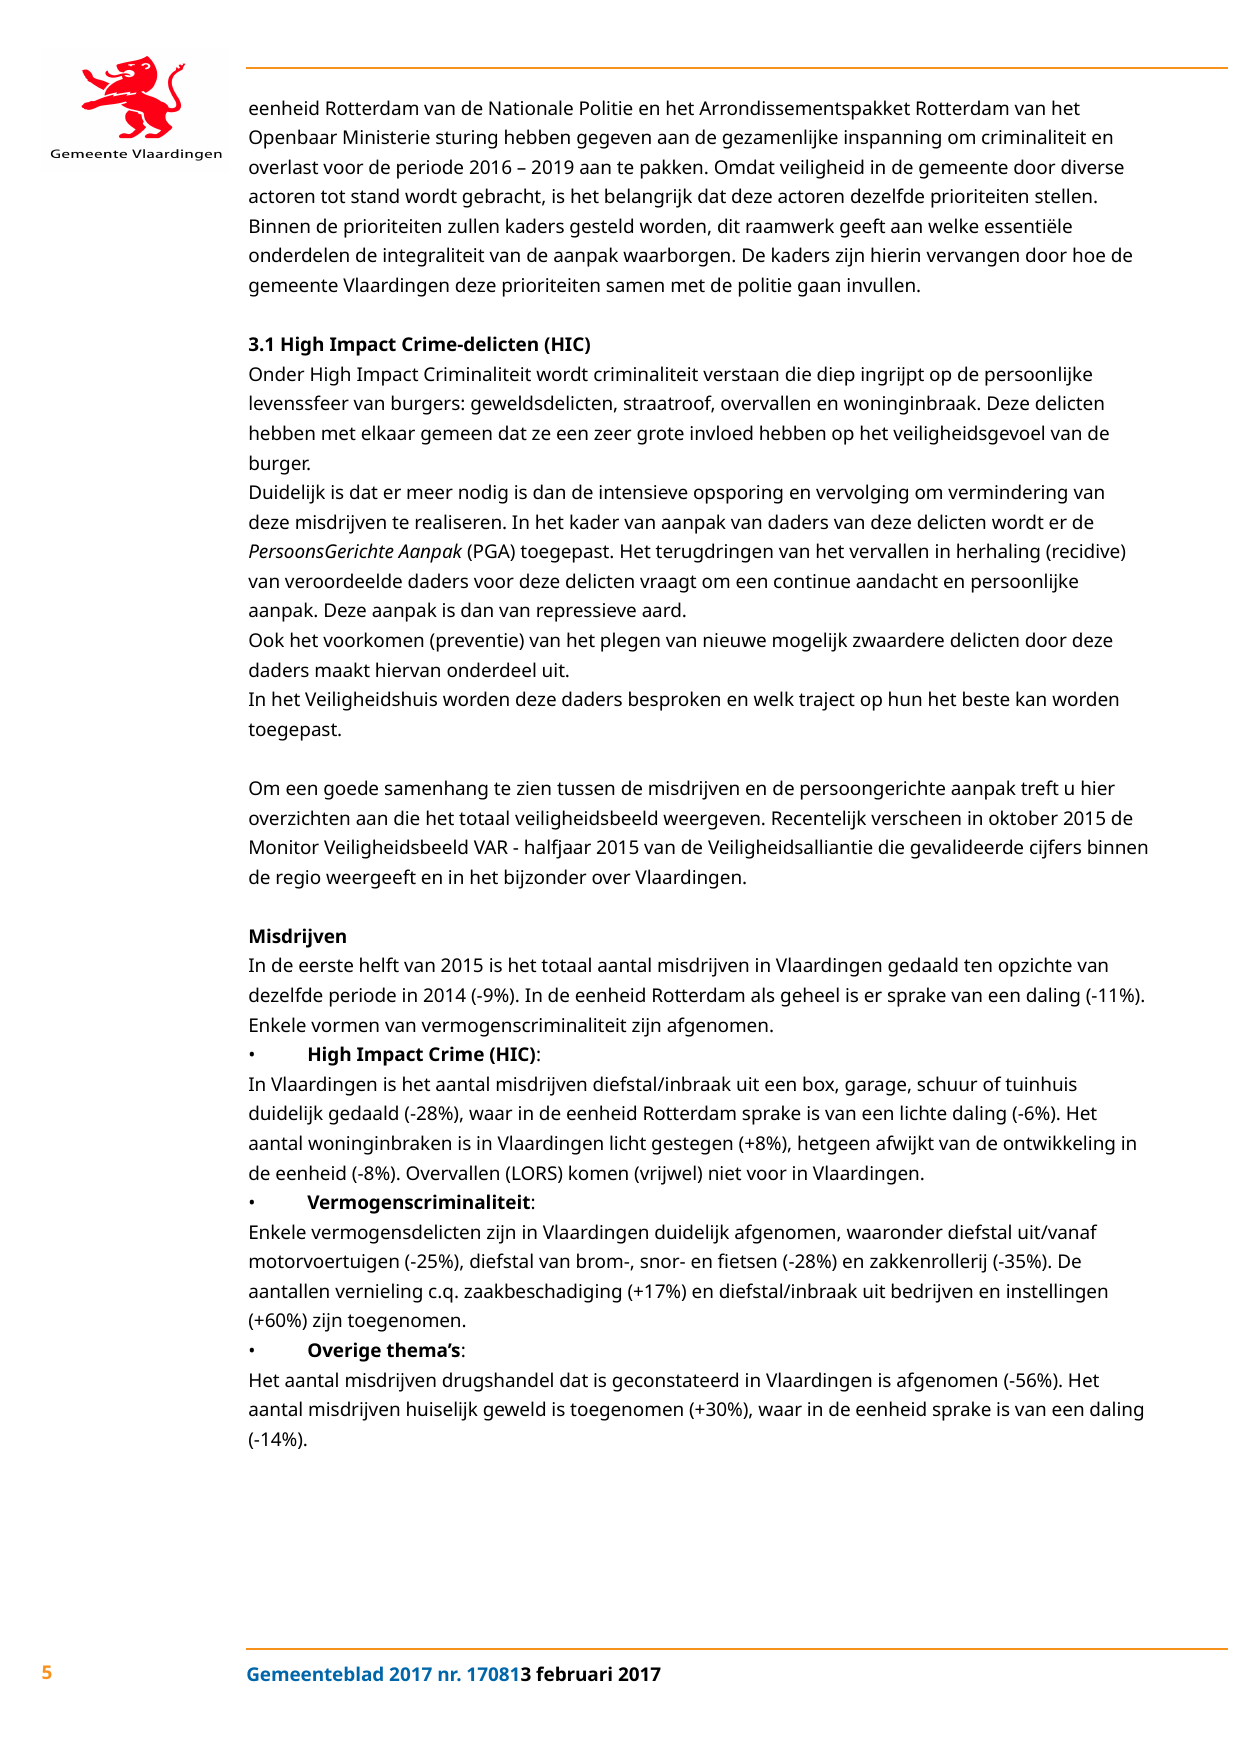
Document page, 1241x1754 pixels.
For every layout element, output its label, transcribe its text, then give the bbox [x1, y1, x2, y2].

text Ook het voorkomen (preventie) van het plegen van nieuwe mogelijk zwaardere delicten door deze daders maakt hiervan onderdeel uit. [248, 627, 1152, 683]
text eenheid Rotterdam van de Nationale Politie en het Arrondissementspakket Rotterdam van het Openbaar Ministerie sturing hebben gegeven aan de gezamenlijke inspanning om criminaliteit en overlast voor de periode 2016 – 2019 aan te pakken. Omdat veiligheid in de gemeente door diverse actoren tot stand wordt gebracht, is het belangrijk dat deze actoren dezelfde prioriteiten stellen. [248, 95, 1152, 209]
text In het Veiligheidshuis worden deze daders besproken en welk traject op hun het beste kan worden toegepast. [248, 686, 1152, 742]
text In Vlaardingen is het aantal misdrijven diefstal/inbraak uit een box, garage, schuur of tuinhuis duidelijk gedaald (-28%), waar in de eenheid Rotterdam sprake is van een lichte daling (-6%). Het aantal woninginbraken is in Vlaardingen licht gestegen (+8%), hetgeen afwijkt van de ontwikkeling in de eenheid (-8%). Overvallen (LORS) komen (vrijwel) niet voor in Vlaardingen. [248, 1071, 1152, 1186]
list Vermogenscriminaliteit: [248, 1189, 1152, 1215]
text 3.1 High Impact Crime-delicten (HIC) [248, 331, 1152, 357]
list Overige thema’s: [248, 1337, 1152, 1363]
text In de eerste helft van 2015 is het totaal aantal misdrijven in Vlaardingen gedaald ten opzichte van dezelfde periode in 2014 (-9%). In de eenheid Rotterdam als geheel is er sprake van een daling (-11%). Enkele vormen van vermogenscriminaliteit zijn afgenomen. [248, 953, 1152, 1038]
picture [41, 47, 231, 172]
text Enkele vermogensdelicten zijn in Vlaardingen duidelijk afgenomen, waaronder diefstal uit/vanaf motorvoertuigen (-25%), diefstal van brom-, snor- en fietsen (-28%) en zakkenrollerij (-35%). De aantallen vernieling c.q. zaakbeschadiging (+17%) en diefstal/inbraak uit bedrijven en instellingen (+60%) zijn toegenomen. [248, 1219, 1152, 1333]
text Misdrijven [248, 923, 1152, 949]
text Om een goede samenhang te zien tussen de misdrijven en de persoongerichte aanpak treft u hier overzichten aan die het totaal veiligheidsbeeld weergeven. Recentelijk verscheen in oktober 2015 de Monitor Veiligheidsbeeld VAR - halfjaar 2015 van de Veiligheidsalliantie die gevalideerde cijfers binnen de regio weergeeft en in het bijzonder over Vlaardingen. [248, 775, 1152, 890]
text Duidelijk is dat er meer nodig is dan de intensieve opsporing en vervolging om vermindering van deze misdrijven te realiseren. In het kader van aanpak van daders van deze delicten wordt er de PersoonsGerichte Aanpak (PGA) toegepast. Het terugdringen van het vervallen in herhaling (recidive) van veroordeelde daders voor deze delicten vraagt om een continue aandacht en persoonlijke aanpak. Deze aanpak is dan van repressieve aard. [248, 479, 1152, 623]
text Het aantal misdrijven drugshandel dat is geconstateerd in Vlaardingen is afgenomen (-56%). Het aantal misdrijven huiselijk geweld is toegenomen (+30%), waar in de eenheid sprake is van een daling (-14%). [248, 1367, 1152, 1452]
text Binnen de prioriteiten zullen kaders gesteld worden, dit raamwerk geeft aan welke essentiële onderdelen de integraliteit van de aanpak waarborgen. De kaders zijn hierin vervangen door hoe de gemeente Vlaardingen deze prioriteiten samen met de politie gaan invullen. [248, 213, 1152, 298]
list High Impact Crime (HIC): [248, 1041, 1152, 1067]
text Onder High Impact Criminaliteit wordt criminaliteit verstaan die diep ingrijpt op de persoonlijke levenssfeer van burgers: geweldsdelicten, straatroof, overvallen en woninginbraak. Deze delicten hebben met elkaar gemeen dat ze een zeer grote invloed hebben op het veiligheidsgevoel van de burger. [248, 361, 1152, 476]
